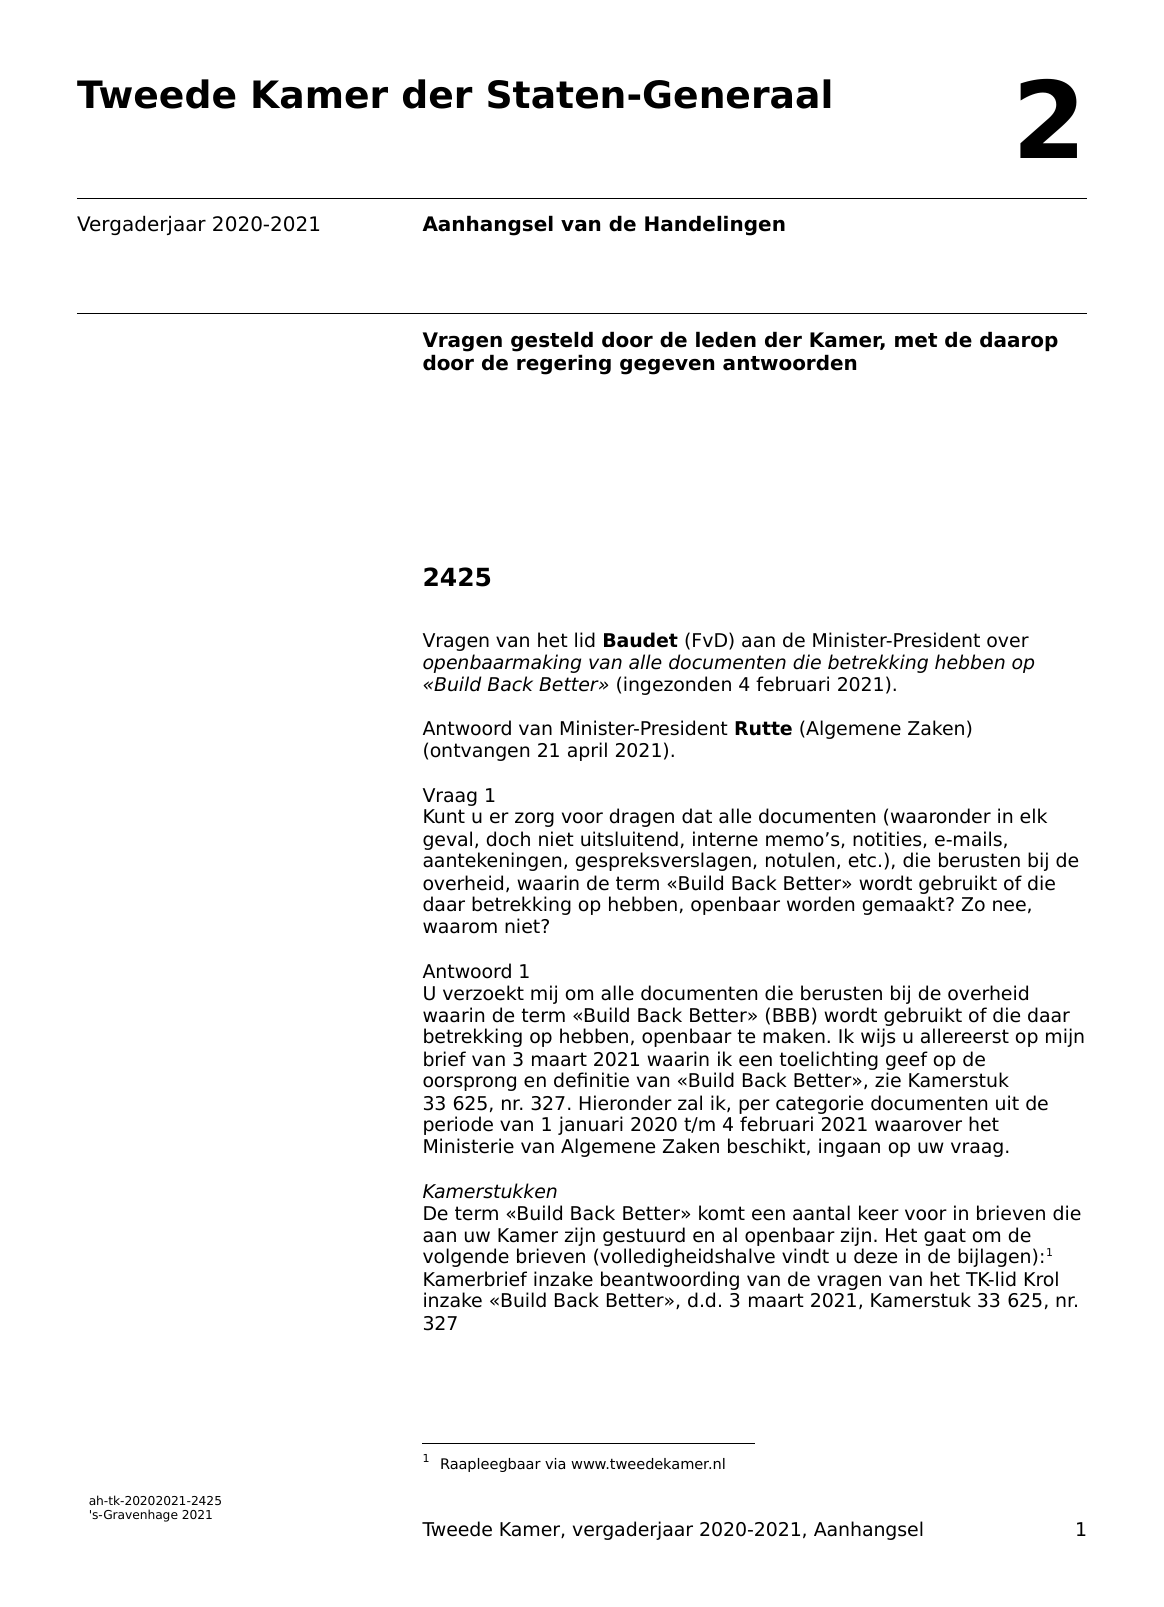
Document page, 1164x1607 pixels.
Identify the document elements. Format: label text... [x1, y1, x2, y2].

table_cell Aanhangsel van de Handelingen [422, 199, 1087, 313]
text Antwoord van Minister-President Rutte (Algemene Zaken) (ontvangen 21 april 2021). [422, 718, 1087, 762]
text U verzoekt mij om alle documenten die berusten bij de overheid waarin de term «Build Back Better» (BBB) wordt gebruikt of die daar betrekking op hebben, openbaar te maken. Ik wijs u allereerst op mijn brief van 3 maart 2021 waarin ik een toelichting geef op de oorsprong en definitie van «Build Back Better», zie Kamerstuk 33 625, nr. 327. Hieronder zal ik, per categorie documenten uit de periode van 1 januari 2020 t/m 4 februari 2021 waarover het Ministerie van Algemene Zaken beschikt, ingaan op uw vraag. [422, 982, 1087, 1158]
text ah-tk-20202021-2425 [88, 1494, 323, 1508]
text Kamerstukken [422, 1181, 1087, 1202]
text Antwoord 1 [422, 961, 1087, 982]
table_header Tweede Kamer der Staten-Generaal [77, 59, 886, 198]
text 2425 [422, 563, 1087, 592]
table_cell [77, 314, 422, 375]
text Vragen van het lid Baudet (FvD) aan de Minister-President over openbaarmaking van alle documenten die betrekking hebben op «Build Back Better» (ingezonden 4 februari 2021). [422, 630, 1087, 696]
text Kunt u er zorg voor dragen dat alle documenten (waaronder in elk geval, doch niet uitsluitend, interne memo’s, notities, e-mails, aantekeningen, gespreksverslagen, notulen, etc.), die berusten bij de overheid, waarin de term «Build Back Better» wordt gebruikt of die daar betrekking op hebben, openbaar worden gemaakt? Zo nee, waarom niet? [422, 806, 1087, 938]
table_cell Vragen gesteld door de leden der Kamer, met de daarop door de regering gegeven antwoorden [422, 314, 1087, 375]
text 's-Gravenhage 2021 [88, 1508, 323, 1522]
text Vraag 1 [422, 784, 1087, 806]
table_cell Vergaderjaar 2020-2021 [77, 199, 422, 313]
text De term «Build Back Better» komt een aantal keer voor in brieven die aan uw Kamer zijn gestuurd en al openbaar zijn. Het gaat om de volgende brieven (volledigheidshalve vindt u deze in de bijlagen): [422, 1202, 1087, 1268]
text Kamerbrief inzake beantwoording van de vragen van het TK-lid Krol inzake «Build Back Better», d.d. 3 maart 2021, Kamerstuk 33 625, nr. 327 [422, 1268, 1087, 1334]
table_header 2 [886, 59, 1087, 198]
text Raapleegbaar via www.tweedekamer.nl [422, 1452, 1087, 1474]
